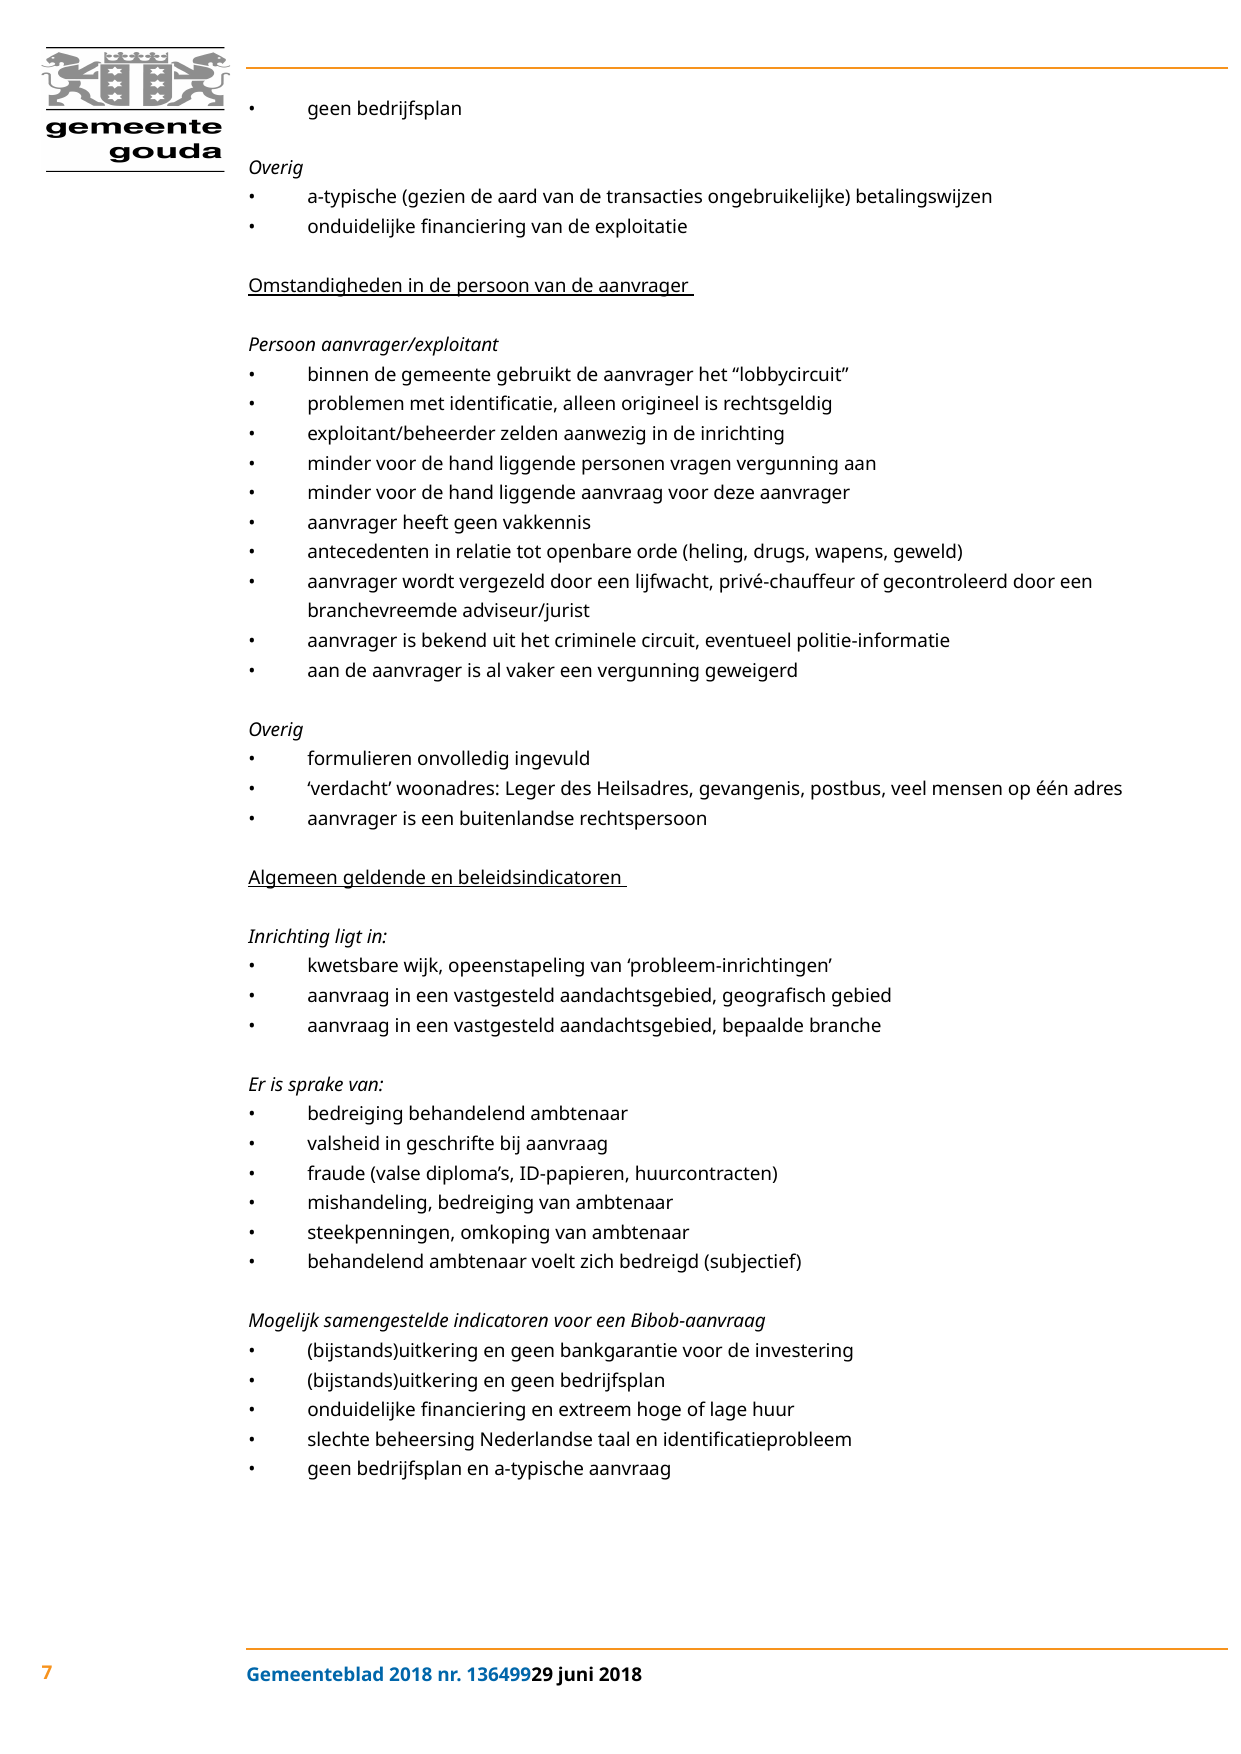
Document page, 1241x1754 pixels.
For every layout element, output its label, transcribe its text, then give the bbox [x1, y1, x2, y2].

list a-typische (gezien de aard van de transacties ongebruikelijke) betalingswijzen [248, 183, 1152, 209]
list minder voor de hand liggende personen vragen vergunning aan [248, 450, 1152, 476]
list kwetsbare wijk, opeenstapeling van ‘probleem-inrichtingen’ [248, 953, 1152, 978]
list aanvrager is bekend uit het criminele circuit, eventueel politie-informatie [248, 627, 1152, 653]
list antecedenten in relatie tot openbare orde (heling, drugs, wapens, geweld) [248, 538, 1152, 564]
list aanvraag in een vastgesteld aandachtsgebied, bepaalde branche [248, 1012, 1152, 1038]
list exploitant/beheerder zelden aanwezig in de inrichting [248, 420, 1152, 446]
text Overig [248, 716, 1152, 742]
list formulieren onvolledig ingevuld [248, 746, 1152, 771]
text Algemeen geldende en beleidsindicatoren [248, 864, 1152, 890]
text Overig [248, 154, 1152, 180]
list valsheid in geschrifte bij aanvraag [248, 1130, 1152, 1156]
list slechte beheersing Nederlandse taal en identificatieprobleem [248, 1426, 1152, 1452]
text Mogelijk samengestelde indicatoren voor een Bibob-aanvraag [248, 1308, 1152, 1333]
list minder voor de hand liggende aanvraag voor deze aanvrager [248, 479, 1152, 505]
list geen bedrijfsplan [248, 95, 1152, 121]
list aanvrager heeft geen vakkennis [248, 509, 1152, 535]
picture [41, 47, 231, 172]
list aanvrager wordt vergezeld door een lijfwacht, privé-chauffeur of gecontroleerd door een branchevreemde adviseur/jurist [248, 568, 1152, 623]
list behandelend ambtenaar voelt zich bedreigd (subjectief) [248, 1248, 1152, 1274]
list bedreiging behandelend ambtenaar [248, 1101, 1152, 1126]
list aanvraag in een vastgesteld aandachtsgebied, geografisch gebied [248, 982, 1152, 1008]
text Er is sprake van: [248, 1071, 1152, 1097]
list fraude (valse diploma’s, ID-papieren, huurcontracten) [248, 1160, 1152, 1186]
list ‘verdacht’ woonadres: Leger des Heilsadres, gevangenis, postbus, veel mensen op één adres [248, 775, 1152, 801]
list mishandeling, bedreiging van ambtenaar [248, 1189, 1152, 1215]
list (bijstands)uitkering en geen bedrijfsplan [248, 1367, 1152, 1393]
list problemen met identificatie, alleen origineel is rechtsgeldig [248, 391, 1152, 416]
text Omstandigheden in de persoon van de aanvrager [248, 272, 1152, 298]
list onduidelijke financiering en extreem hoge of lage huur [248, 1396, 1152, 1422]
list binnen de gemeente gebruikt de aanvrager het “lobbycircuit” [248, 361, 1152, 387]
list aan de aanvrager is al vaker een vergunning geweigerd [248, 657, 1152, 683]
text Persoon aanvrager/exploitant [248, 331, 1152, 357]
list geen bedrijfsplan en a-typische aanvraag [248, 1456, 1152, 1481]
list steekpenningen, omkoping van ambtenaar [248, 1219, 1152, 1245]
list (bijstands)uitkering en geen bankgarantie voor de investering [248, 1337, 1152, 1363]
list onduidelijke financiering van de exploitatie [248, 213, 1152, 239]
text Inrichting ligt in: [248, 923, 1152, 949]
list aanvrager is een buitenlandse rechtspersoon [248, 805, 1152, 831]
